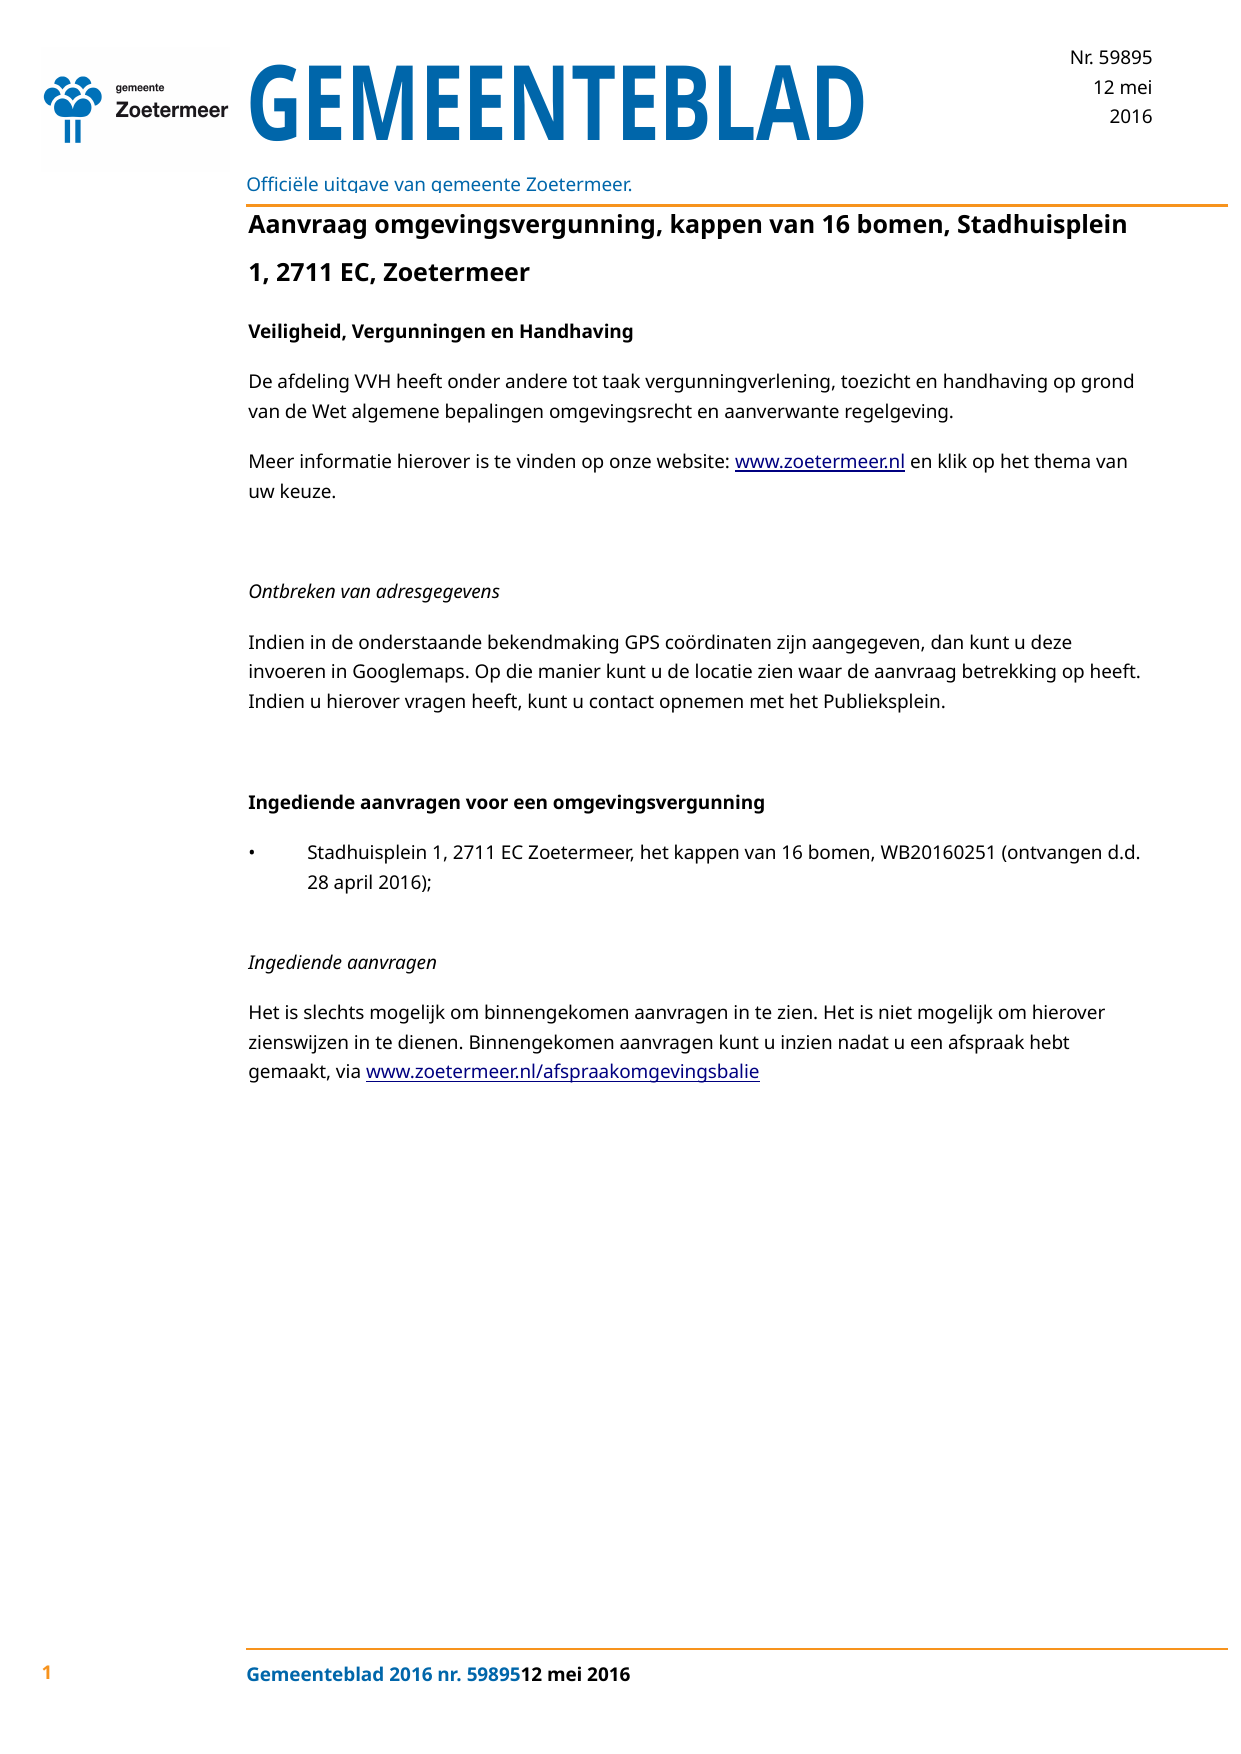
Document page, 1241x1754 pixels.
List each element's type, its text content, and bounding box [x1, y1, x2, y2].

text Indien in de onderstaande bekendmaking GPS coördinaten zijn aangegeven, dan kunt u deze invoeren in Googlemaps. Op die manier kunt u de locatie zien waar de aanvraag betrekking op heeft. Indien u hierover vragen heeft, kunt u contact opnemen met het Publieksplein. [248, 629, 1152, 714]
text Ingediende aanvragen [248, 949, 1152, 975]
list Stadhuisplein 1, 2711 EC Zoetermeer, het kappen van 16 bomen, WB20160251 (ontvangen d.d. 28 april 2016); [248, 839, 1152, 895]
text Veiligheid, Vergunningen en Handhaving [248, 318, 1152, 344]
picture [41, 47, 231, 172]
text De afdeling VVH heeft onder andere tot taak vergunningverlening, toezicht en handhaving op grond van de Wet algemene bepalingen omgevingsrecht en aanverwante regelgeving. [248, 368, 1152, 424]
text Ontbreken van adresgegevens [248, 579, 1152, 604]
text Ingediende aanvragen voor een omgevingsvergunning [248, 789, 1152, 815]
text Aanvraag omgevingsvergunning, kappen van 16 bomen, Stadhuisplein 1, 2711 EC, Zoetermeer [248, 207, 1152, 288]
text Meer informatie hierover is te vinden op onze website: www.zoetermeer.nl en klik op het thema van uw keuze. [248, 448, 1152, 504]
text Het is slechts mogelijk om binnengekomen aanvragen in te zien. Het is niet mogelijk om hierover zienswijzen in te dienen. Binnengekomen aanvragen kunt u inzien nadat u een afspraak hebt gemaakt, via www.zoetermeer.nl/afspraakomgevingsbalie [248, 999, 1152, 1084]
